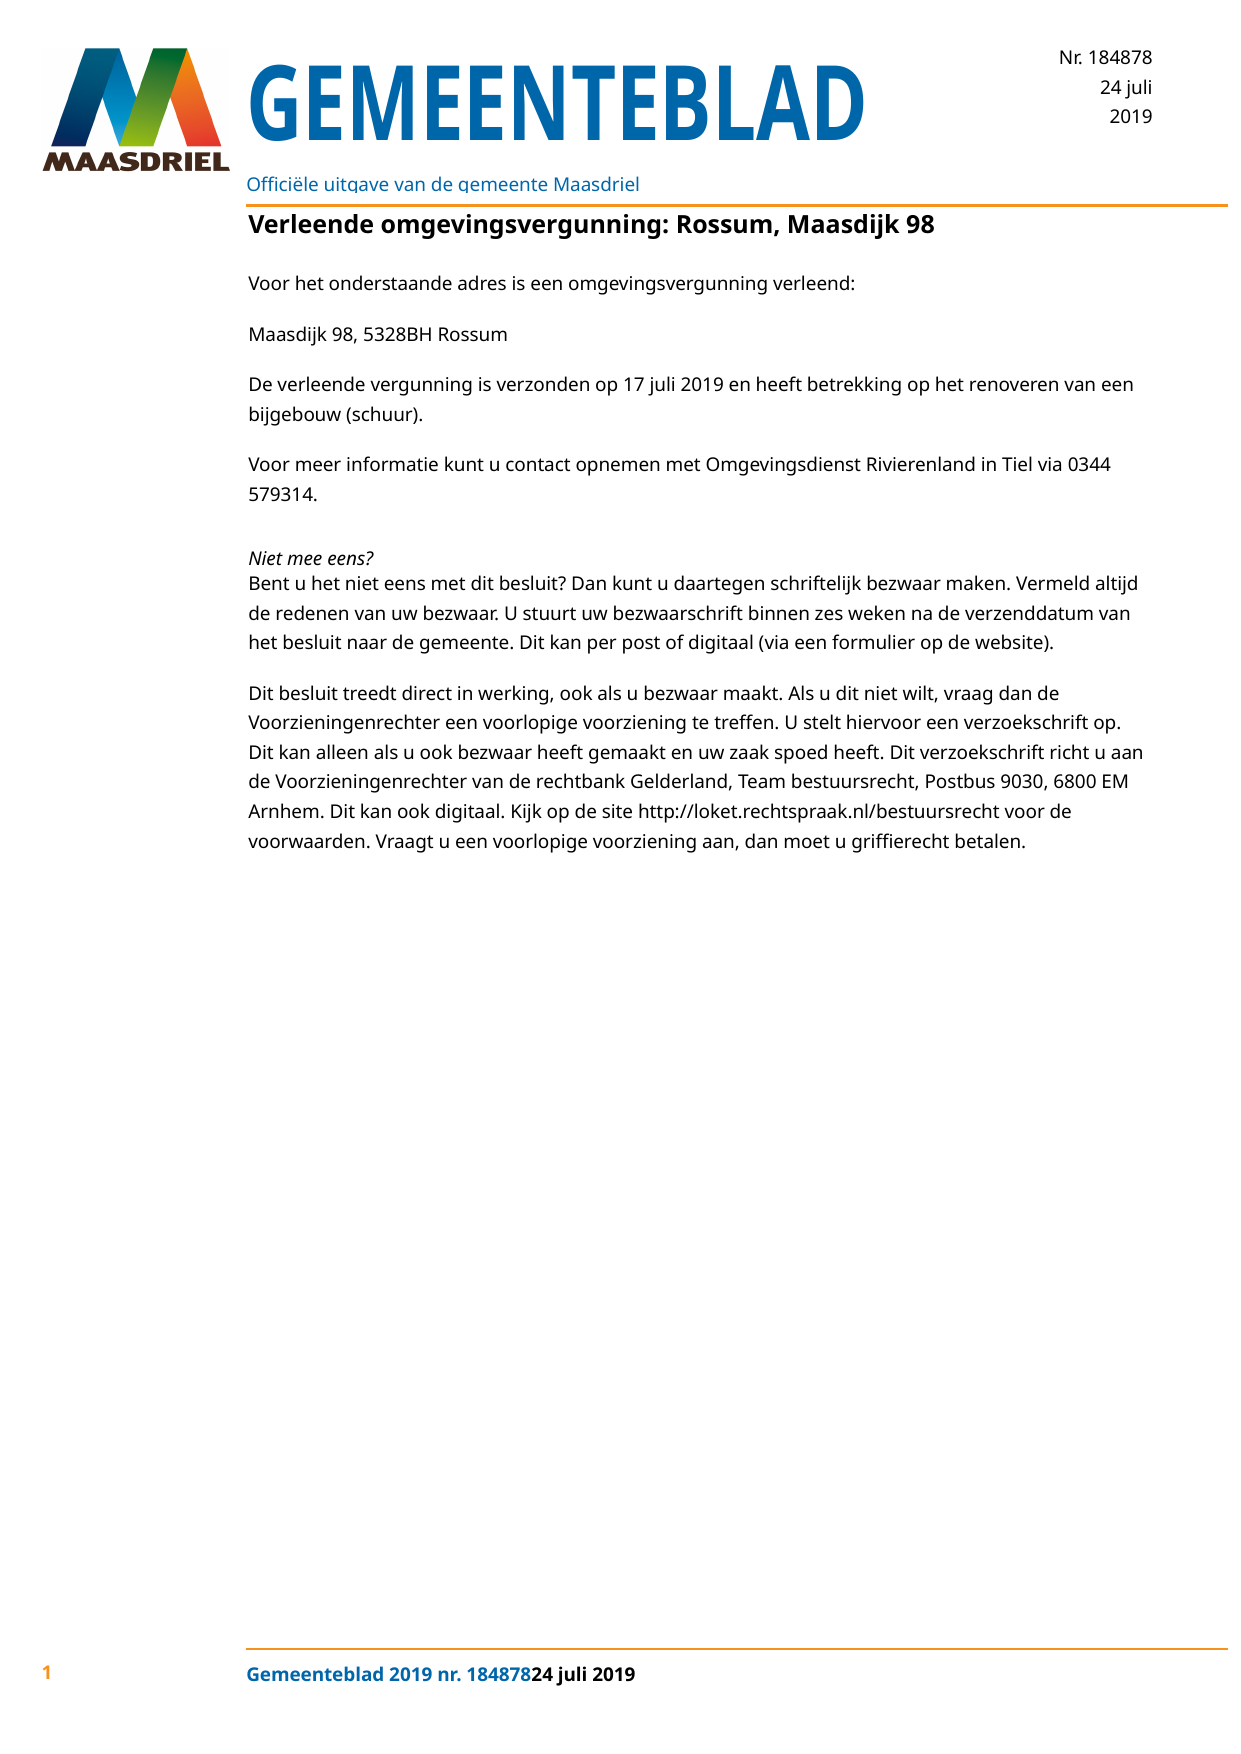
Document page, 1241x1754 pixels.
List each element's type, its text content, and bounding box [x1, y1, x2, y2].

text Niet mee eens? [248, 545, 1152, 570]
text Verleende omgevingsvergunning: Rossum, Maasdijk 98 [248, 207, 1152, 241]
text Voor meer informatie kunt u contact opnemen met Omgevingsdienst Rivierenland in Tiel via 0344 579314. [248, 451, 1152, 506]
text De verleende vergunning is verzonden op 17 juli 2019 en heeft betrekking op het renoveren van een bijgebouw (schuur). [248, 371, 1152, 426]
text Bent u het niet eens met dit besluit? Dan kunt u daartegen schriftelijk bezwaar maken. Vermeld altijd de redenen van uw bezwaar. U stuurt uw bezwaarschrift binnen zes weken na de verzenddatum van het besluit naar de gemeente. Dit kan per post of digitaal (via een formulier op de website). [248, 570, 1152, 655]
text Voor het onderstaande adres is een omgevingsvergunning verleend: [248, 270, 1152, 296]
text Dit besluit treedt direct in werking, ook als u bezwaar maakt. Als u dit niet wilt, vraag dan de Voorzieningenrechter een voorlopige voorziening te treffen. U stelt hiervoor een verzoekschrift op. Dit kan alleen als u ook bezwaar heeft gemaakt en uw zaak spoed heeft. Dit verzoekschrift richt u aan de Voorzieningenrechter van de rechtbank Gelderland, Team bestuursrecht, Postbus 9030, 6800 EM Arnhem. Dit kan ook digitaal. Kijk op de site http://loket.rechtspraak.nl/bestuursrecht voor de voorwaarden. Vraagt u een voorlopige voorziening aan, dan moet u griffierecht betalen. [248, 680, 1152, 854]
picture [41, 47, 231, 172]
text Maasdijk 98, 5328BH Rossum [248, 321, 1152, 346]
